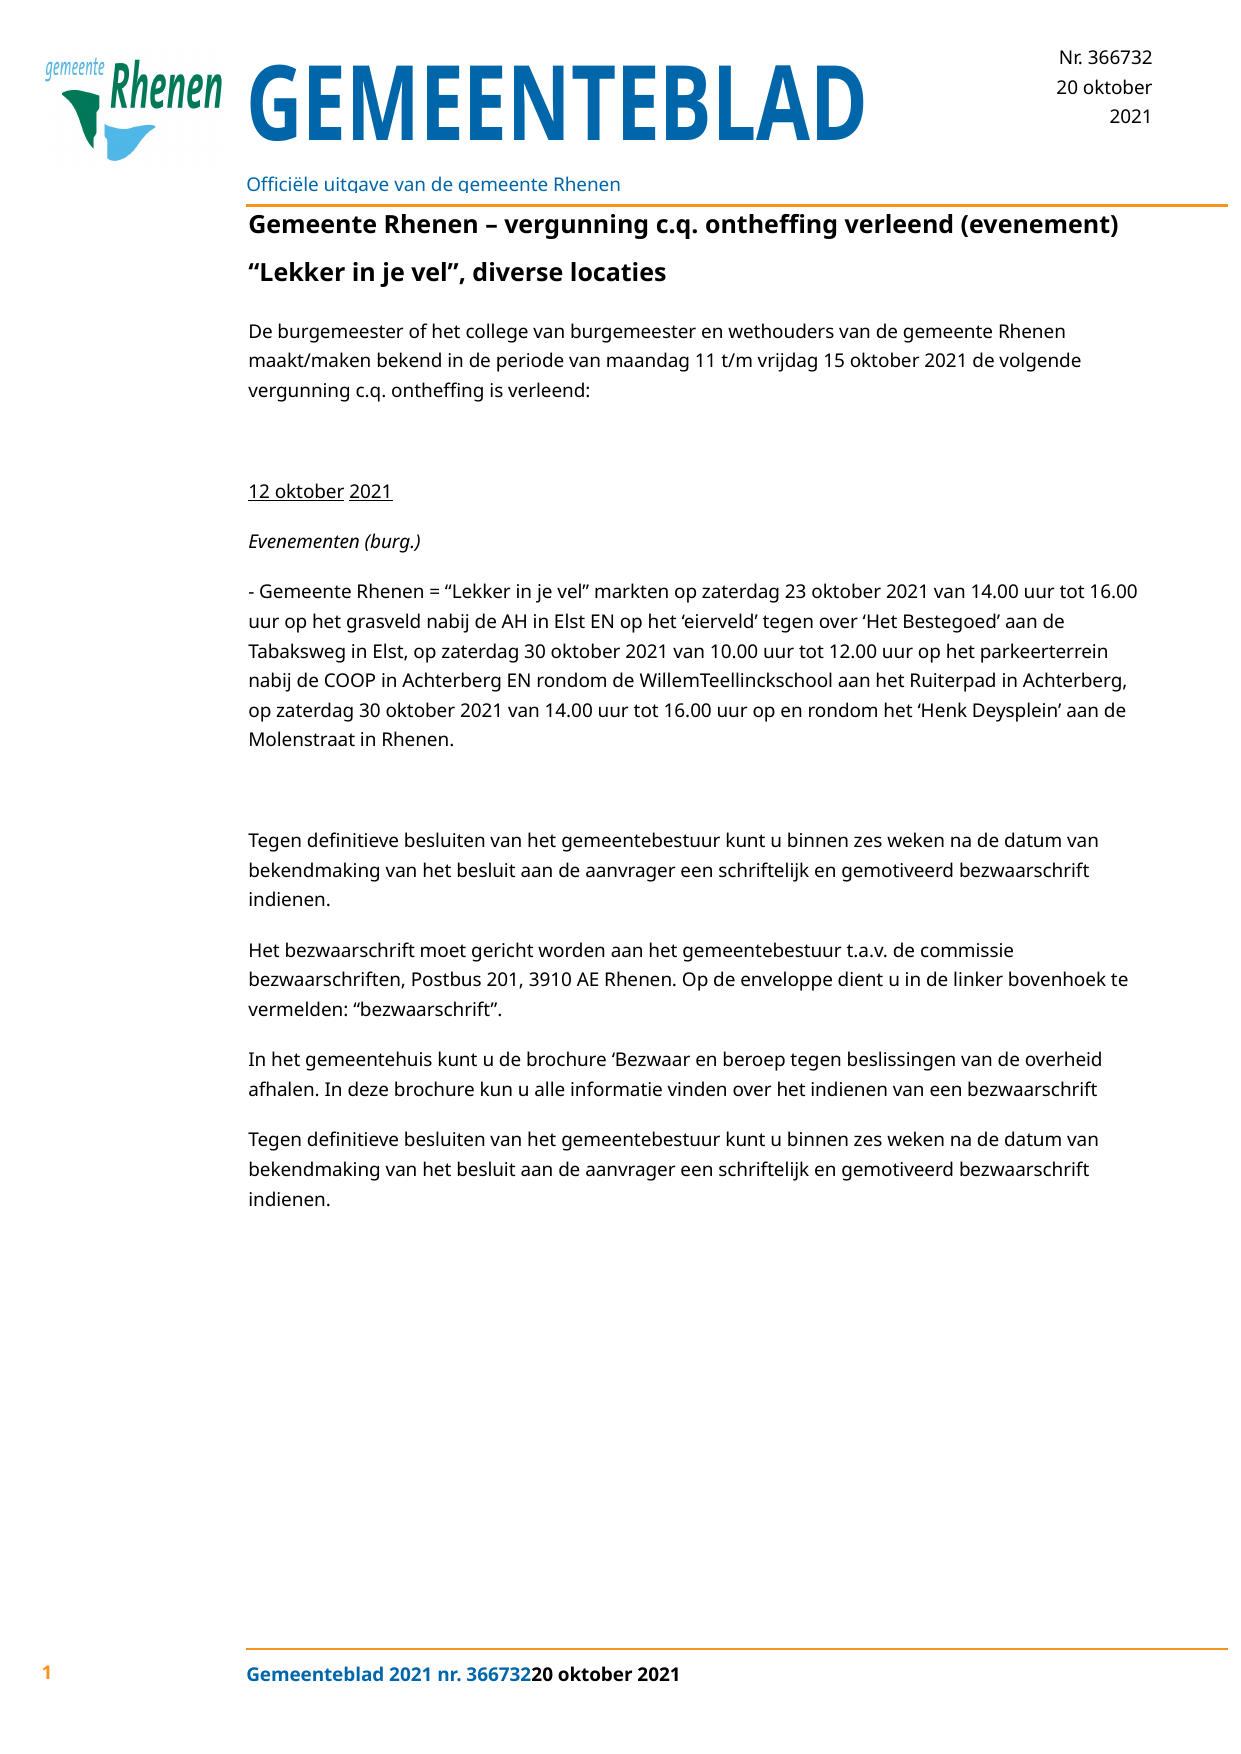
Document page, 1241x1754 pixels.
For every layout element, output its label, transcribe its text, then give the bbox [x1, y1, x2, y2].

text 12 oktober 2021 [248, 478, 1152, 504]
text De burgemeester of het college van burgemeester en wethouders van de gemeente Rhenen maakt/maken bekend in de periode van maandag 11 t/m vrijdag 15 oktober 2021 de volgende vergunning c.q. ontheffing is verleend: [248, 318, 1152, 403]
text Tegen definitieve besluiten van het gemeentebestuur kunt u binnen zes weken na de datum van bekendmaking van het besluit aan de aanvrager een schriftelijk en gemotiveerd bezwaarschrift indienen. [248, 827, 1152, 912]
text Gemeente Rhenen – vergunning c.q. ontheffing verleend (evenement) “Lekker in je vel”, diverse locaties [248, 207, 1152, 288]
text Het bezwaarschrift moet gericht worden aan het gemeentebestuur t.a.v. de commissie bezwaarschriften, Postbus 201, 3910 AE Rhenen. Op de enveloppe dient u in de linker bovenhoek te vermelden: “bezwaarschrift”. [248, 937, 1152, 1022]
text Tegen definitieve besluiten van het gemeentebestuur kunt u binnen zes weken na de datum van bekendmaking van het besluit aan de aanvrager een schriftelijk en gemotiveerd bezwaarschrift indienen. [248, 1127, 1152, 1212]
text In het gemeentehuis kunt u de brochure ‘Bezwaar en beroep tegen beslissingen van de overheid afhalen. In deze brochure kun u alle informatie vinden over het indienen van een bezwaarschrift [248, 1047, 1152, 1102]
text Evenementen (burg.) [248, 528, 1152, 554]
text - Gemeente Rhenen = “Lekker in je vel” markten op zaterdag 23 oktober 2021 van 14.00 uur tot 16.00 uur op het grasveld nabij de AH in Elst EN op het ‘eierveld’ tegen over ‘Het Bestegoed’ aan de Tabaksweg in Elst, op zaterdag 30 oktober 2021 van 10.00 uur tot 12.00 uur op het parkeerterrein nabij de COOP in Achterberg EN rondom de WillemTeellinckschool aan het Ruiterpad in Achterberg, op zaterdag 30 oktober 2021 van 14.00 uur tot 16.00 uur op en rondom het ‘Henk Deysplein’ aan de Molenstraat in Rhenen. [248, 579, 1152, 752]
picture [41, 47, 231, 172]
